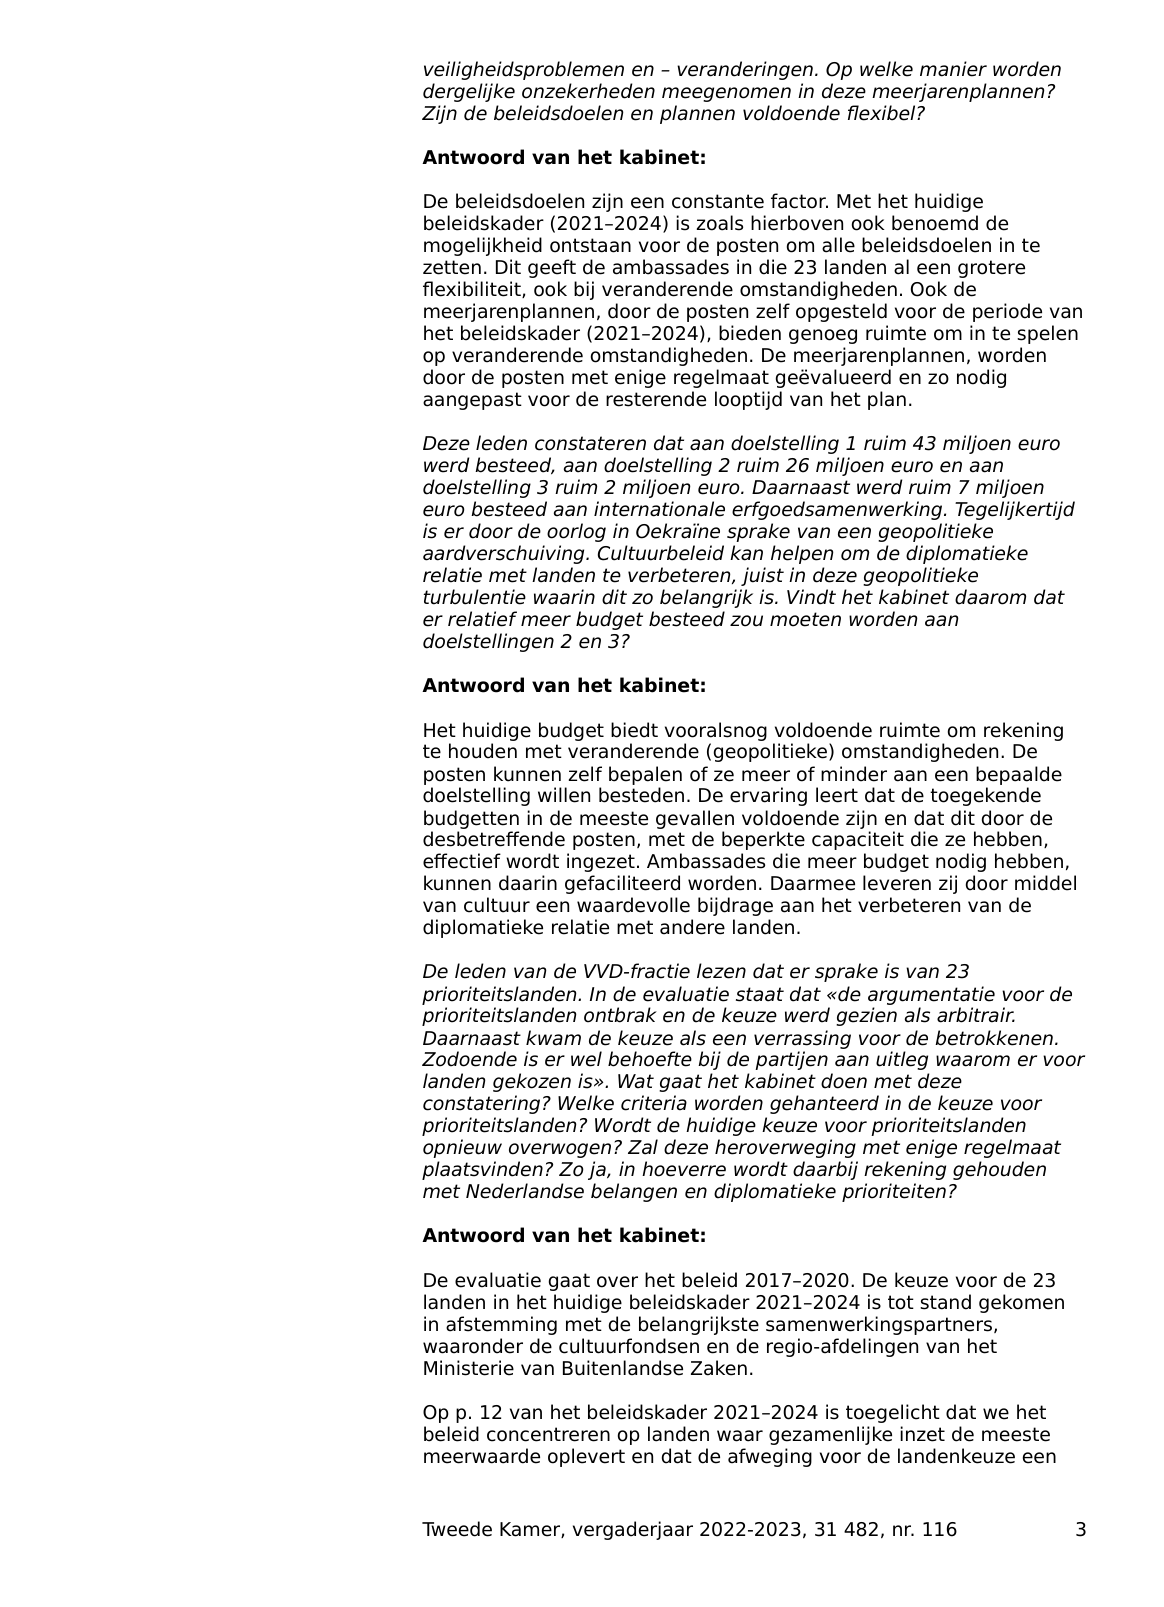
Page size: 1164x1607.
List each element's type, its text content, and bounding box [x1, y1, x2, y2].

text De leden van de VVD-fractie lezen dat er sprake is van 23 prioriteitslanden. In de evaluatie staat dat «de argumentatie voor de prioriteitslanden ontbrak en de keuze werd gezien als arbitrair. Daarnaast kwam de keuze als een verrassing voor de betrokkenen. Zodoende is er wel behoefte bij de partijen aan uitleg waarom er voor landen gekozen is». Wat gaat het kabinet doen met deze constatering? Welke criteria worden gehanteerd in de keuze voor prioriteitslanden? Wordt de huidige keuze voor prioriteitslanden opnieuw overwogen? Zal deze heroverweging met enige regelmaat plaatsvinden? Zo ja, in hoeverre wordt daarbij rekening gehouden met Nederlandse belangen en diplomatieke prioriteiten? [422, 961, 1087, 1203]
text Op p. 12 van het beleidskader 2021–2024 is toegelicht dat we het beleid concentreren op landen waar gezamenlijke inzet de meeste meerwaarde oplevert en dat de afweging voor de landenkeuze een [422, 1402, 1087, 1468]
text veiligheidsproblemen en – veranderingen. Op welke manier worden dergelijke onzekerheden meegenomen in deze meerjarenplannen? Zijn de beleidsdoelen en plannen voldoende flexibel? [422, 59, 1087, 125]
text De evaluatie gaat over het beleid 2017–2020. De keuze voor de 23 landen in het huidige beleidskader 2021–2024 is tot stand gekomen in afstemming met de belangrijkste samenwerkingspartners, waaronder de cultuurfondsen en de regio-afdelingen van het Ministerie van Buitenlandse Zaken. [422, 1269, 1087, 1379]
text Het huidige budget biedt vooralsnog voldoende ruimte om rekening te houden met veranderende (geopolitieke) omstandigheden. De posten kunnen zelf bepalen of ze meer of minder aan een bepaalde doelstelling willen besteden. De ervaring leert dat de toegekende budgetten in de meeste gevallen voldoende zijn en dat dit door de desbetreffende posten, met de beperkte capaciteit die ze hebben, effectief wordt ingezet. Ambassades die meer budget nodig hebben, kunnen daarin gefaciliteerd worden. Daarmee leveren zij door middel van cultuur een waardevolle bijdrage aan het verbeteren van de diplomatieke relatie met andere landen. [422, 719, 1087, 939]
text Deze leden constateren dat aan doelstelling 1 ruim 43 miljoen euro werd besteed, aan doelstelling 2 ruim 26 miljoen euro en aan doelstelling 3 ruim 2 miljoen euro. Daarnaast werd ruim 7 miljoen euro besteed aan internationale erfgoedsamenwerking. Tegelijkertijd is er door de oorlog in Oekraïne sprake van een geopolitieke aardverschuiving. Cultuurbeleid kan helpen om de diplomatieke relatie met landen te verbeteren, juist in deze geopolitieke turbulentie waarin dit zo belangrijk is. Vindt het kabinet daarom dat er relatief meer budget besteed zou moeten worden aan doelstellingen 2 en 3? [422, 433, 1087, 653]
subtitle Antwoord van het kabinet: [422, 1225, 1087, 1247]
subtitle Antwoord van het kabinet: [422, 147, 1087, 169]
subtitle Antwoord van het kabinet: [422, 675, 1087, 697]
text De beleidsdoelen zijn een constante factor. Met het huidige beleidskader (2021–2024) is zoals hierboven ook benoemd de mogelijkheid ontstaan voor de posten om alle beleidsdoelen in te zetten. Dit geeft de ambassades in die 23 landen al een grotere flexibiliteit, ook bij veranderende omstandigheden. Ook de meerjarenplannen, door de posten zelf opgesteld voor de periode van het beleidskader (2021–2024), bieden genoeg ruimte om in te spelen op veranderende omstandigheden. De meerjarenplannen, worden door de posten met enige regelmaat geëvalueerd en zo nodig aangepast voor de resterende looptijd van het plan. [422, 191, 1087, 411]
